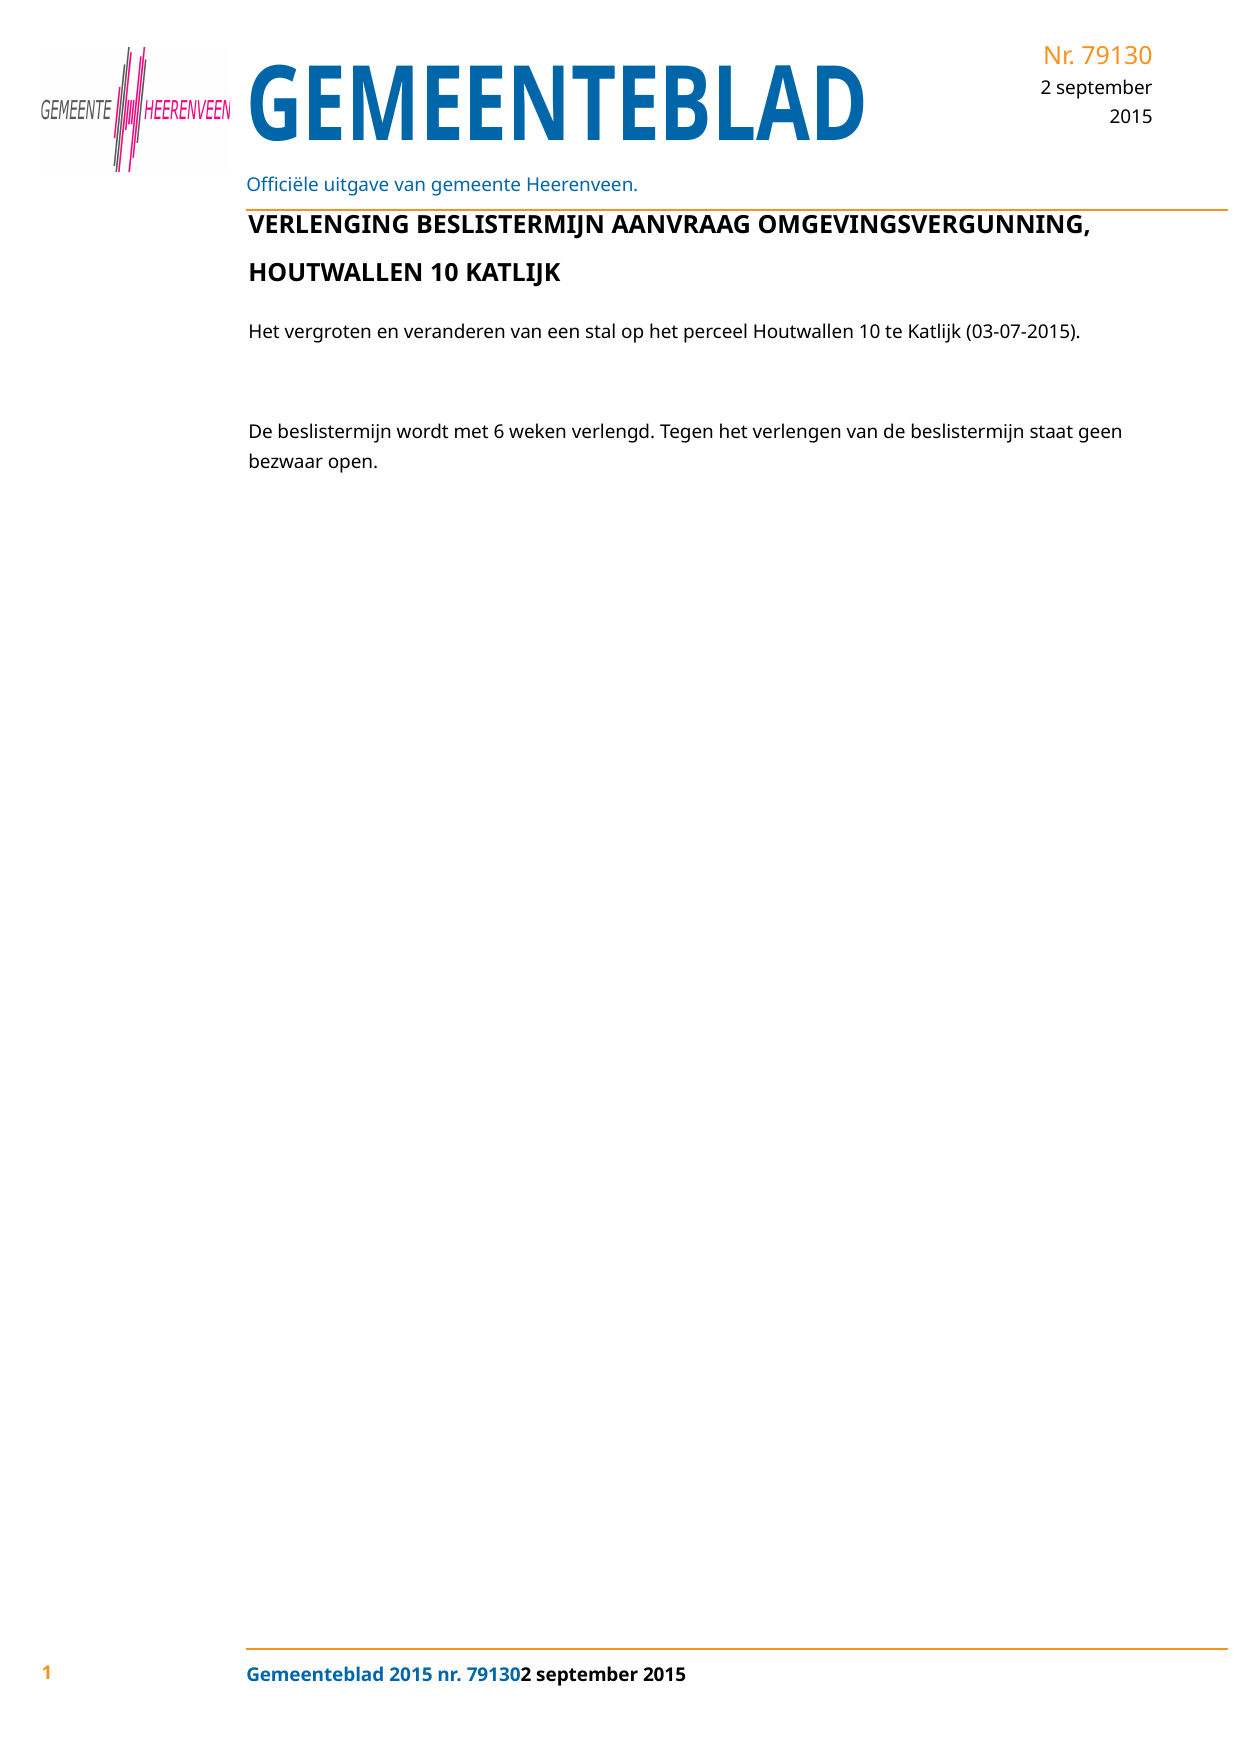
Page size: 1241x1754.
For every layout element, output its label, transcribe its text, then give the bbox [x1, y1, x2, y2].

text De beslistermijn wordt met 6 weken verlengd. Tegen het verlengen van de beslistermijn staat geen bezwaar open. [248, 419, 1152, 474]
text Het vergroten en veranderen van een stal op het perceel Houtwallen 10 te Katlijk (03-07-2015). [248, 318, 1152, 344]
text VERLENGING BESLISTERMIJN AANVRAAG OMGEVINGSVERGUNNING, HOUTWALLEN 10 KATLIJK [248, 211, 1152, 288]
picture [41, 47, 231, 172]
